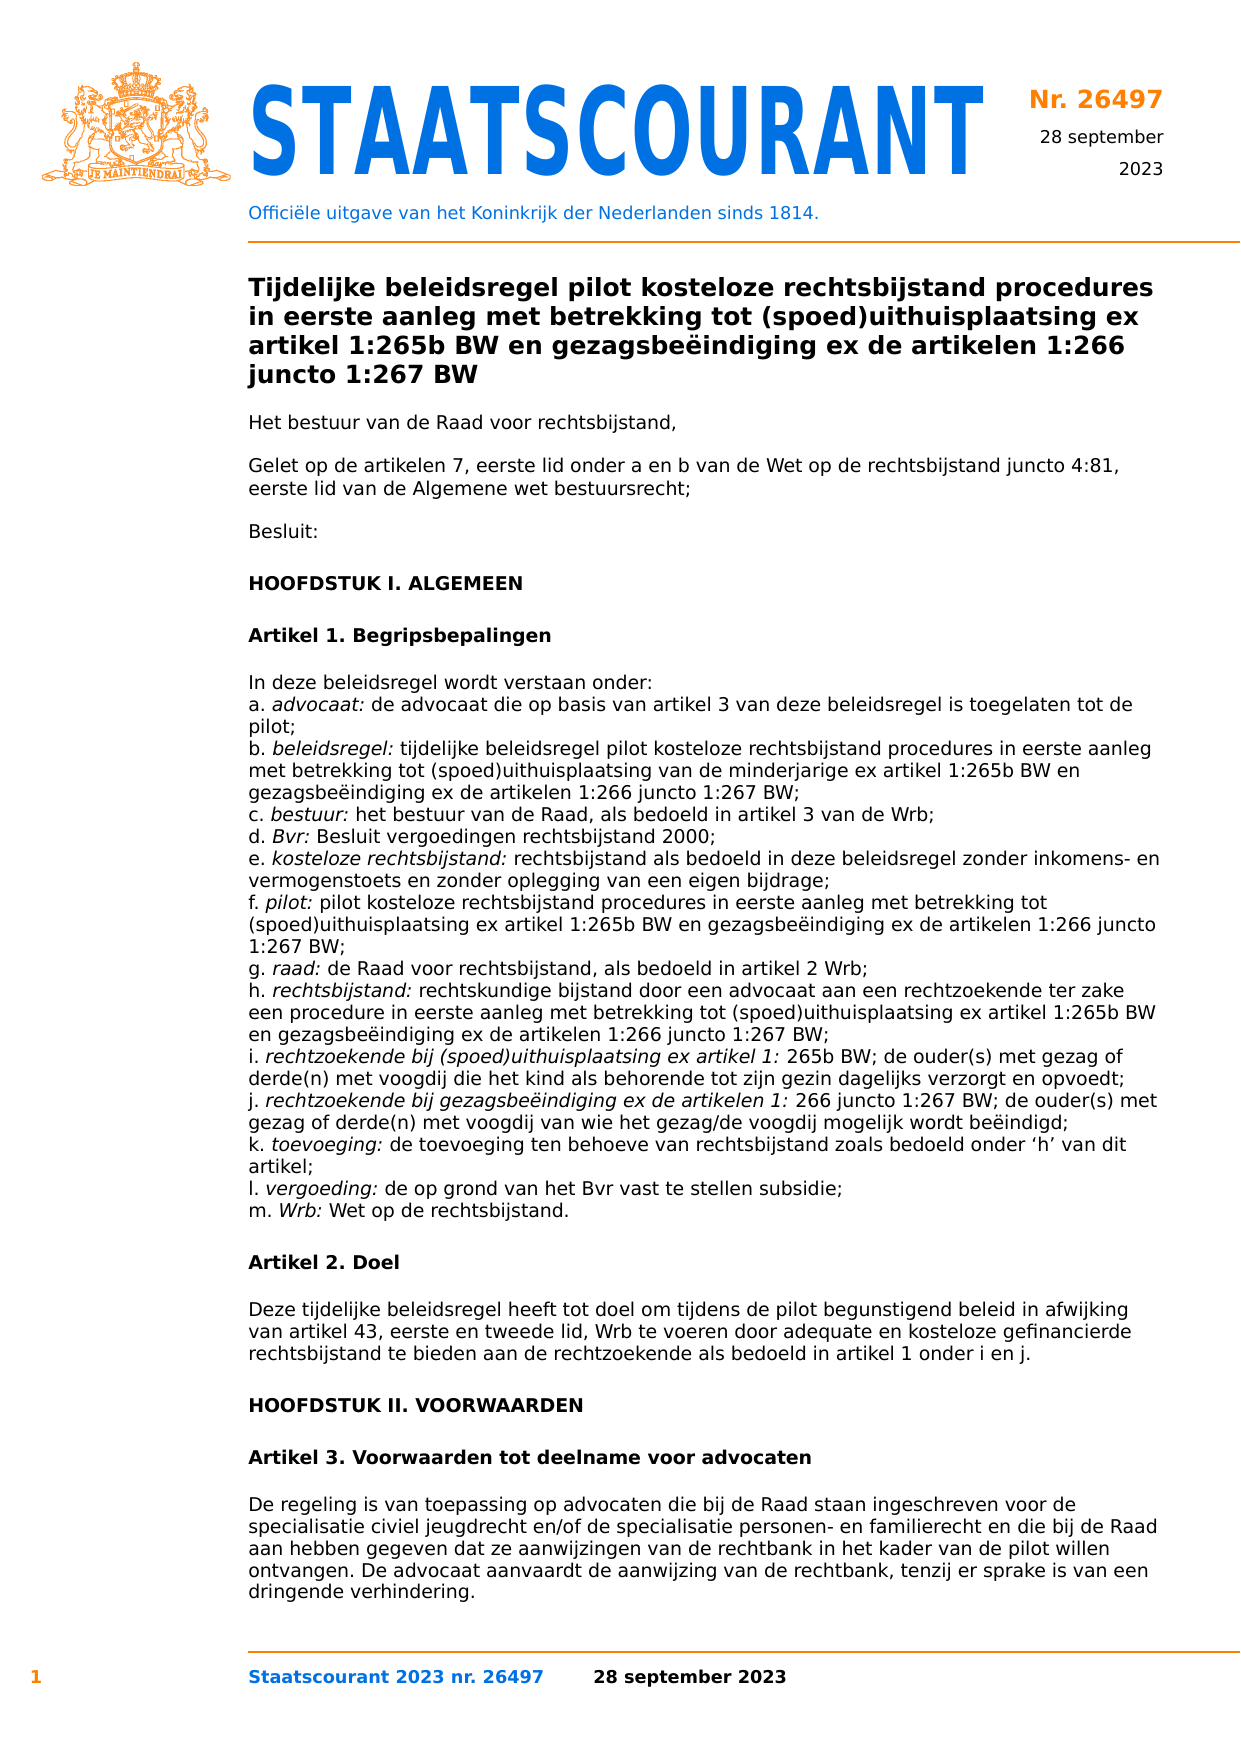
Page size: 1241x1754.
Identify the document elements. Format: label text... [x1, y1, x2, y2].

subtitle Artikel 3. Voorwaarden tot deelname voor advocaten [248, 1447, 1163, 1468]
text Deze tijdelijke beleidsregel heeft tot doel om tijdens de pilot begunstigend beleid in afwijking van artikel 43, eerste en tweede lid, Wrb te voeren door adequate en kosteloze gefinancierde rechtsbijstand te bieden aan de rechtzoekende als bedoeld in artikel 1 onder i en j. [248, 1299, 1163, 1364]
text m. Wrb: Wet op de rechtsbijstand. [248, 1200, 1163, 1222]
text d. Bvr: Besluit vergoedingen rechtsbijstand 2000; [248, 826, 1163, 848]
text l. vergoeding: de op grond van het Bvr vast te stellen subsidie; [248, 1178, 1163, 1200]
subtitle Artikel 2. Doel [248, 1252, 1163, 1274]
subtitle HOOFDSTUK II. VOORWAARDEN [248, 1394, 1163, 1417]
text k. toevoeging: de toevoeging ten behoeve van rechtsbijstand zoals bedoeld onder ‘h’ van dit artikel; [248, 1134, 1163, 1178]
text Besluit: [248, 521, 1163, 543]
subtitle Tijdelijke beleidsregel pilot kosteloze rechtsbijstand procedures in eerste aanleg met betrekking tot (spoed)uithuisplaatsing ex artikel 1:265b BW en gezagsbeëindiging ex de artikelen 1:266 juncto 1:267 BW [248, 273, 1163, 390]
text i. rechtzoekende bij (spoed)uithuisplaatsing ex artikel 1: 265b BW; de ouder(s) met gezag of derde(n) met voogdij die het kind als behorende tot zijn gezin dagelijks verzorgt en opvoedt; [248, 1046, 1163, 1090]
text In deze beleidsregel wordt verstaan onder: [248, 672, 1163, 694]
text h. rechtsbijstand: rechtskundige bijstand door een advocaat aan een rechtzoekende ter zake een procedure in eerste aanleg met betrekking tot (spoed)uithuisplaatsing ex artikel 1:265b BW en gezagsbeëindiging ex de artikelen 1:266 juncto 1:267 BW; [248, 980, 1163, 1046]
table_cell 28 september [998, 121, 1240, 153]
text Gelet op de artikelen 7, eerste lid onder a en b van de Wet op de rechtsbijstand juncto 4:81, eerste lid van de Algemene wet bestuursrecht; [248, 455, 1163, 499]
text De regeling is van toepassing op advocaten die bij de Raad staan ingeschreven voor de specialisatie civiel jeugdrecht en/of de specialisatie personen- en familierecht en die bij de Raad aan hebben gegeven dat ze aanwijzingen van de rechtbank in het kader van de pilot willen ontvangen. De advocaat aanvaardt de aanwijzing van de rechtbank, tenzij er sprake is van een dringende verhindering. [248, 1493, 1163, 1603]
text f. pilot: pilot kosteloze rechtsbijstand procedures in eerste aanleg met betrekking tot (spoed)uithuisplaatsing ex artikel 1:265b BW en gezagsbeëindiging ex de artikelen 1:266 juncto 1:267 BW; [248, 892, 1163, 958]
subtitle Artikel 1. Begripsbepalingen [248, 625, 1163, 647]
table_header STAATSCOURANT [248, 62, 998, 203]
picture [41, 62, 231, 186]
subtitle HOOFDSTUK I. ALGEMEEN [248, 573, 1163, 595]
text a. advocaat: de advocaat die op basis van artikel 3 van deze beleidsregel is toegelaten tot de pilot; [248, 694, 1163, 738]
text g. raad: de Raad voor rechtsbijstand, als bedoeld in artikel 2 Wrb; [248, 958, 1163, 980]
table_header [25, 62, 248, 241]
text c. bestuur: het bestuur van de Raad, als bedoeld in artikel 3 van de Wrb; [248, 804, 1163, 826]
text Het bestuur van de Raad voor rechtsbijstand, [248, 412, 1163, 433]
table_header Nr. 26497 [998, 62, 1240, 121]
text j. rechtzoekende bij gezagsbeëindiging ex de artikelen 1: 266 juncto 1:267 BW; de ouder(s) met gezag of derde(n) met voogdij van wie het gezag/de voogdij mogelijk wordt beëindigd; [248, 1090, 1163, 1134]
text b. beleidsregel: tijdelijke beleidsregel pilot kosteloze rechtsbijstand procedures in eerste aanleg met betrekking tot (spoed)uithuisplaatsing van de minderjarige ex artikel 1:265b BW en gezagsbeëindiging ex de artikelen 1:266 juncto 1:267 BW; [248, 738, 1163, 804]
table_cell Officiële uitgave van het Koninkrijk der Nederlanden sinds 1814. [248, 203, 1240, 241]
text e. kosteloze rechtsbijstand: rechtsbijstand als bedoeld in deze beleidsregel zonder inkomens- en vermogenstoets en zonder oplegging van een eigen bijdrage; [248, 848, 1163, 892]
table_cell 2023 [998, 153, 1240, 203]
